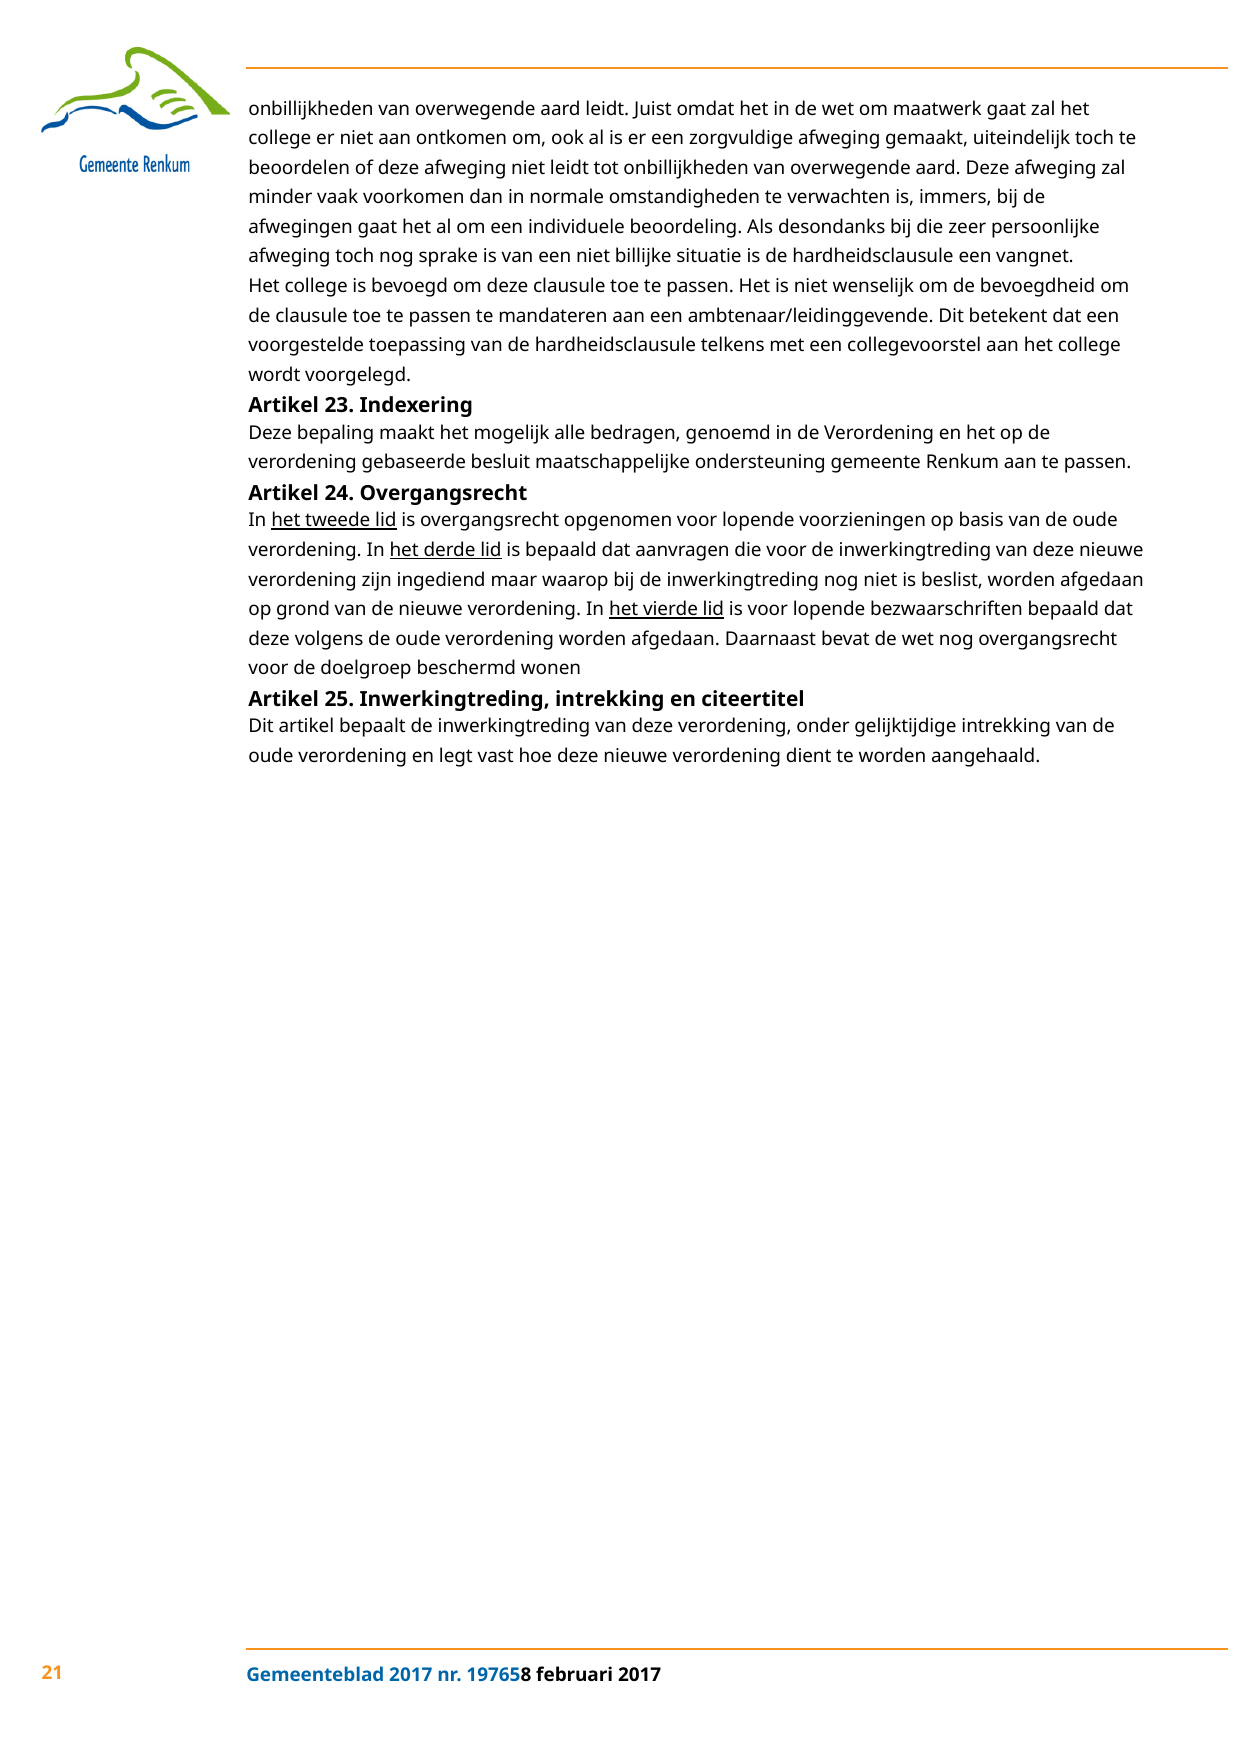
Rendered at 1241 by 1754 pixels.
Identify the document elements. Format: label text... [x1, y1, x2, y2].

text Artikel 25. Inwerkingtreding, intrekking en citeertitel [248, 684, 1152, 713]
text Dit artikel bepaalt de inwerkingtreding van deze verordening, onder gelijktijdige intrekking van de oude verordening en legt vast hoe deze nieuwe verordening dient te worden aangehaald. [248, 713, 1152, 768]
text In het tweede lid is overgangsrecht opgenomen voor lopende voorzieningen op basis van de oude verordening. In het derde lid is bepaald dat aanvragen die voor de inwerkingtreding van deze nieuwe verordening zijn ingediend maar waarop bij de inwerkingtreding nog niet is beslist, worden afgedaan op grond van de nieuwe verordening. In het vierde lid is voor lopende bezwaarschriften bepaald dat deze volgens de oude verordening worden afgedaan. Daarnaast bevat de wet nog overgangsrecht voor de doelgroep beschermd wonen [248, 507, 1152, 680]
text Deze bepaling maakt het mogelijk alle bedragen, genoemd in de Verordening en het op de verordening gebaseerde besluit maatschappelijke ondersteuning gemeente Renkum aan te passen. [248, 419, 1152, 474]
text Artikel 24. Overgangsrecht [248, 478, 1152, 507]
text Artikel 23. Indexering [248, 391, 1152, 419]
picture [41, 47, 231, 172]
text Het college is bevoegd om deze clausule toe te passen. Het is niet wenselijk om de bevoegdheid om de clausule toe te passen te mandateren aan een ambtenaar/leidinggevende. Dit betekent dat een voorgestelde toepassing van de hardheidsclausule telkens met een collegevoorstel aan het college wordt voorgelegd. [248, 272, 1152, 387]
text onbillijkheden van overwegende aard leidt. Juist omdat het in de wet om maatwerk gaat zal het college er niet aan ontkomen om, ook al is er een zorgvuldige afweging gemaakt, uiteindelijk toch te beoordelen of deze afweging niet leidt tot onbillijkheden van overwegende aard. Deze afweging zal minder vaak voorkomen dan in normale omstandigheden te verwachten is, immers, bij de afwegingen gaat het al om een individuele beoordeling. Als desondanks bij die zeer persoonlijke afweging toch nog sprake is van een niet billijke situatie is de hardheidsclausule een vangnet. [248, 95, 1152, 268]
